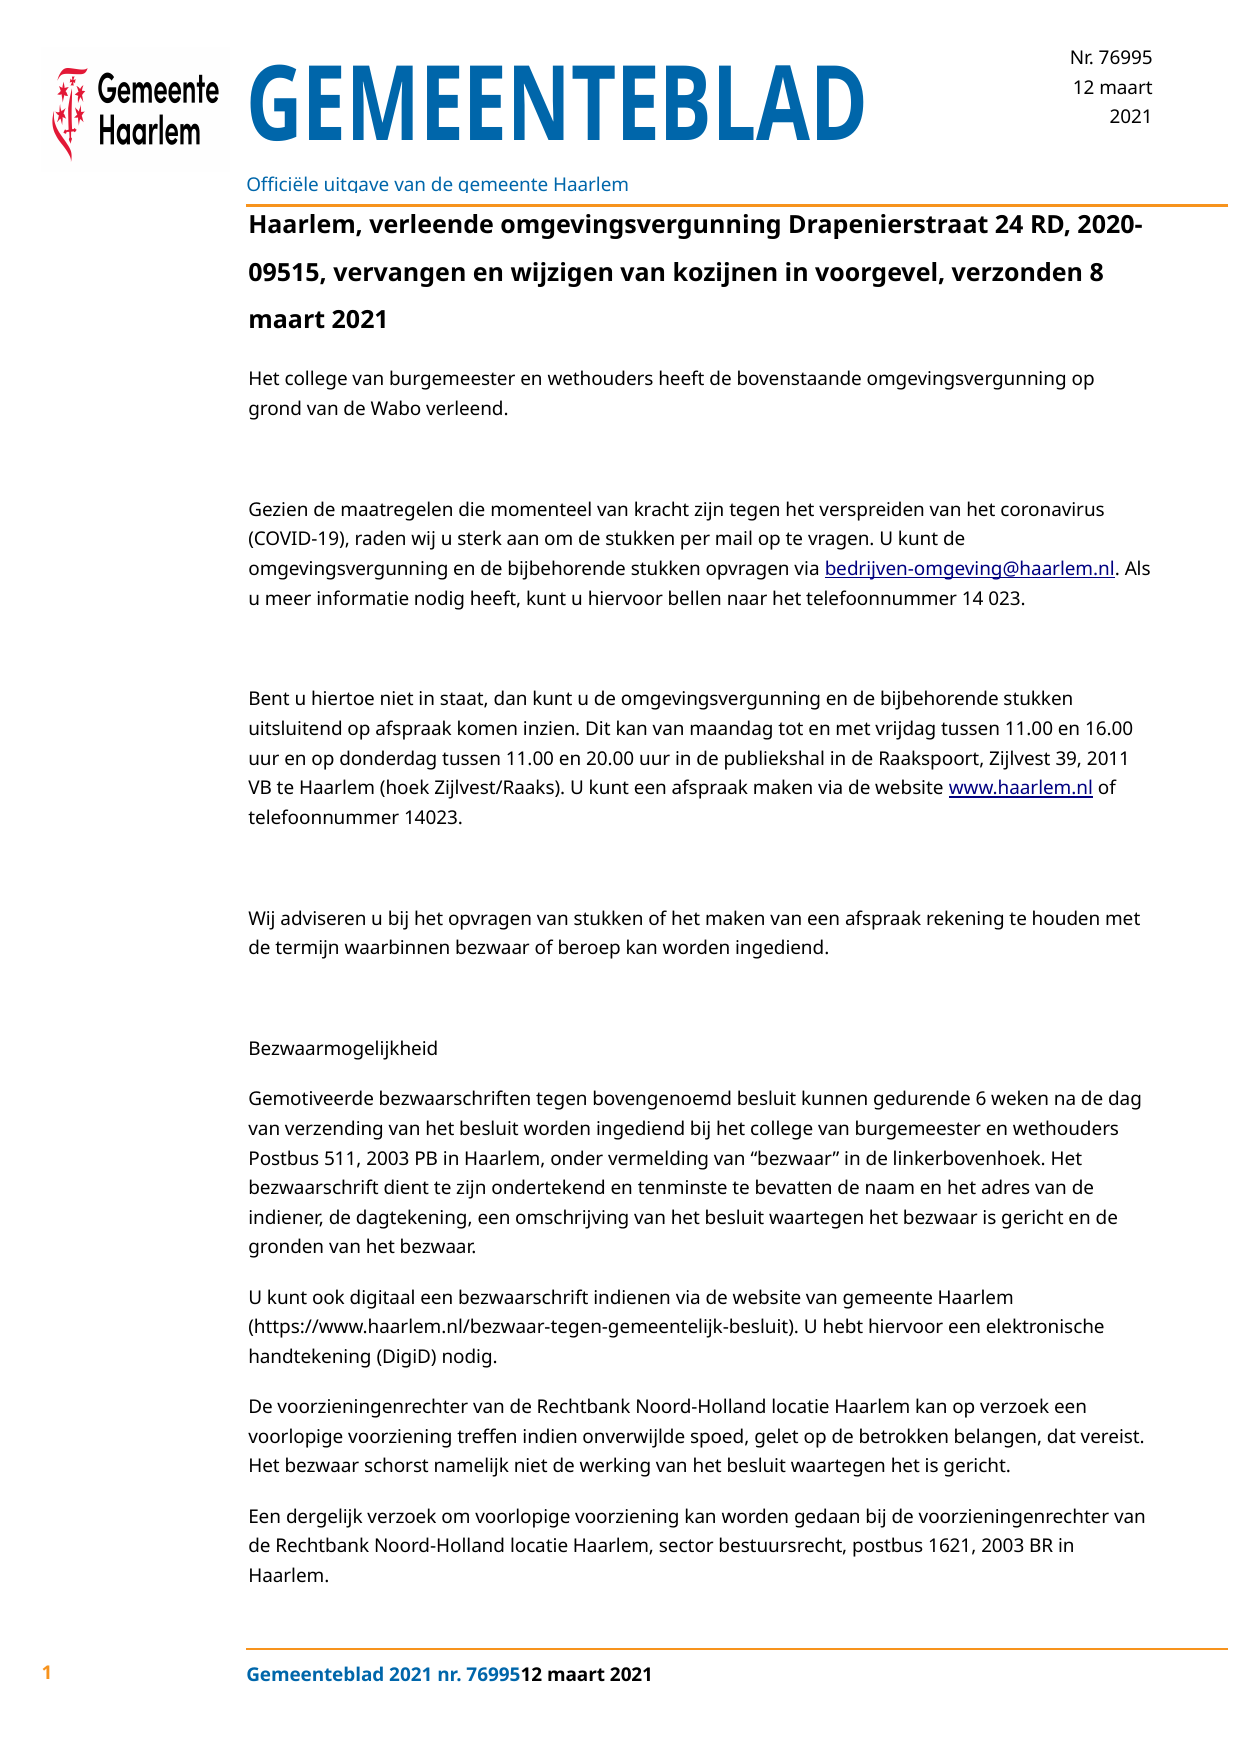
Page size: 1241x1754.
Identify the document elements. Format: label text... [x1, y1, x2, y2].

picture [41, 47, 231, 172]
text U kunt ook digitaal een bezwaarschrift indienen via de website van gemeente Haarlem (https://www.haarlem.nl/bezwaar-tegen-gemeentelijk-besluit). U hebt hiervoor een elektronische handtekening (DigiD) nodig. [248, 1284, 1152, 1369]
text Wij adviseren u bij het opvragen van stukken of het maken van een afspraak rekening te houden met de termijn waarbinnen bezwaar of beroep kan worden ingediend. [248, 905, 1152, 960]
text Haarlem, verleende omgevingsvergunning Drapenierstraat 24 RD, 2020-09515, vervangen en wijzigen van kozijnen in voorgevel, verzonden 8 maart 2021 [248, 207, 1152, 336]
text Bezwaarmogelijkheid [248, 1035, 1152, 1061]
text Bent u hiertoe niet in staat, dan kunt u de omgevingsvergunning en de bijbehorende stukken uitsluitend op afspraak komen inzien. Dit kan van maandag tot en met vrijdag tussen 11.00 en 16.00 uur en op donderdag tussen 11.00 en 20.00 uur in de publiekshal in de Raakspoort, Zijlvest 39, 2011 VB te Haarlem (hoek Zijlvest/Raaks). U kunt een afspraak maken via de website www.haarlem.nl of telefoonnummer 14023. [248, 686, 1152, 829]
text De voorzieningenrechter van de Rechtbank Noord-Holland locatie Haarlem kan op verzoek een voorlopige voorziening treffen indien onverwijlde spoed, gelet op de betrokken belangen, dat vereist. Het bezwaar schorst namelijk niet de werking van het besluit waartegen het is gericht. [248, 1393, 1152, 1478]
text Een dergelijk verzoek om voorlopige voorziening kan worden gedaan bij de voorzieningenrechter van de Rechtbank Noord-Holland locatie Haarlem, sector bestuursrecht, postbus 1621, 2003 BR in Haarlem. [248, 1503, 1152, 1588]
text Gemotiveerde bezwaarschriften tegen bovengenoemd besluit kunnen gedurende 6 weken na de dag van verzending van het besluit worden ingediend bij het college van burgemeester en wethouders Postbus 511, 2003 PB in Haarlem, onder vermelding van “bezwaar” in de linkerbovenhoek. Het bezwaarschrift dient te zijn ondertekend en tenminste te bevatten de naam en het adres van de indiener, de dagtekening, een omschrijving van het besluit waartegen het bezwaar is gericht en de gronden van het bezwaar. [248, 1086, 1152, 1259]
text Gezien de maatregelen die momenteel van kracht zijn tegen het verspreiden van het coronavirus (COVID-19), raden wij u sterk aan om de stukken per mail op te vragen. U kunt de omgevingsvergunning en de bijbehorende stukken opvragen via bedrijven-omgeving@haarlem.nl. Als u meer informatie nodig heeft, kunt u hiervoor bellen naar het telefoonnummer 14 023. [248, 496, 1152, 610]
text Het college van burgemeester en wethouders heeft de bovenstaande omgevingsvergunning op grond van de Wabo verleend. [248, 366, 1152, 421]
